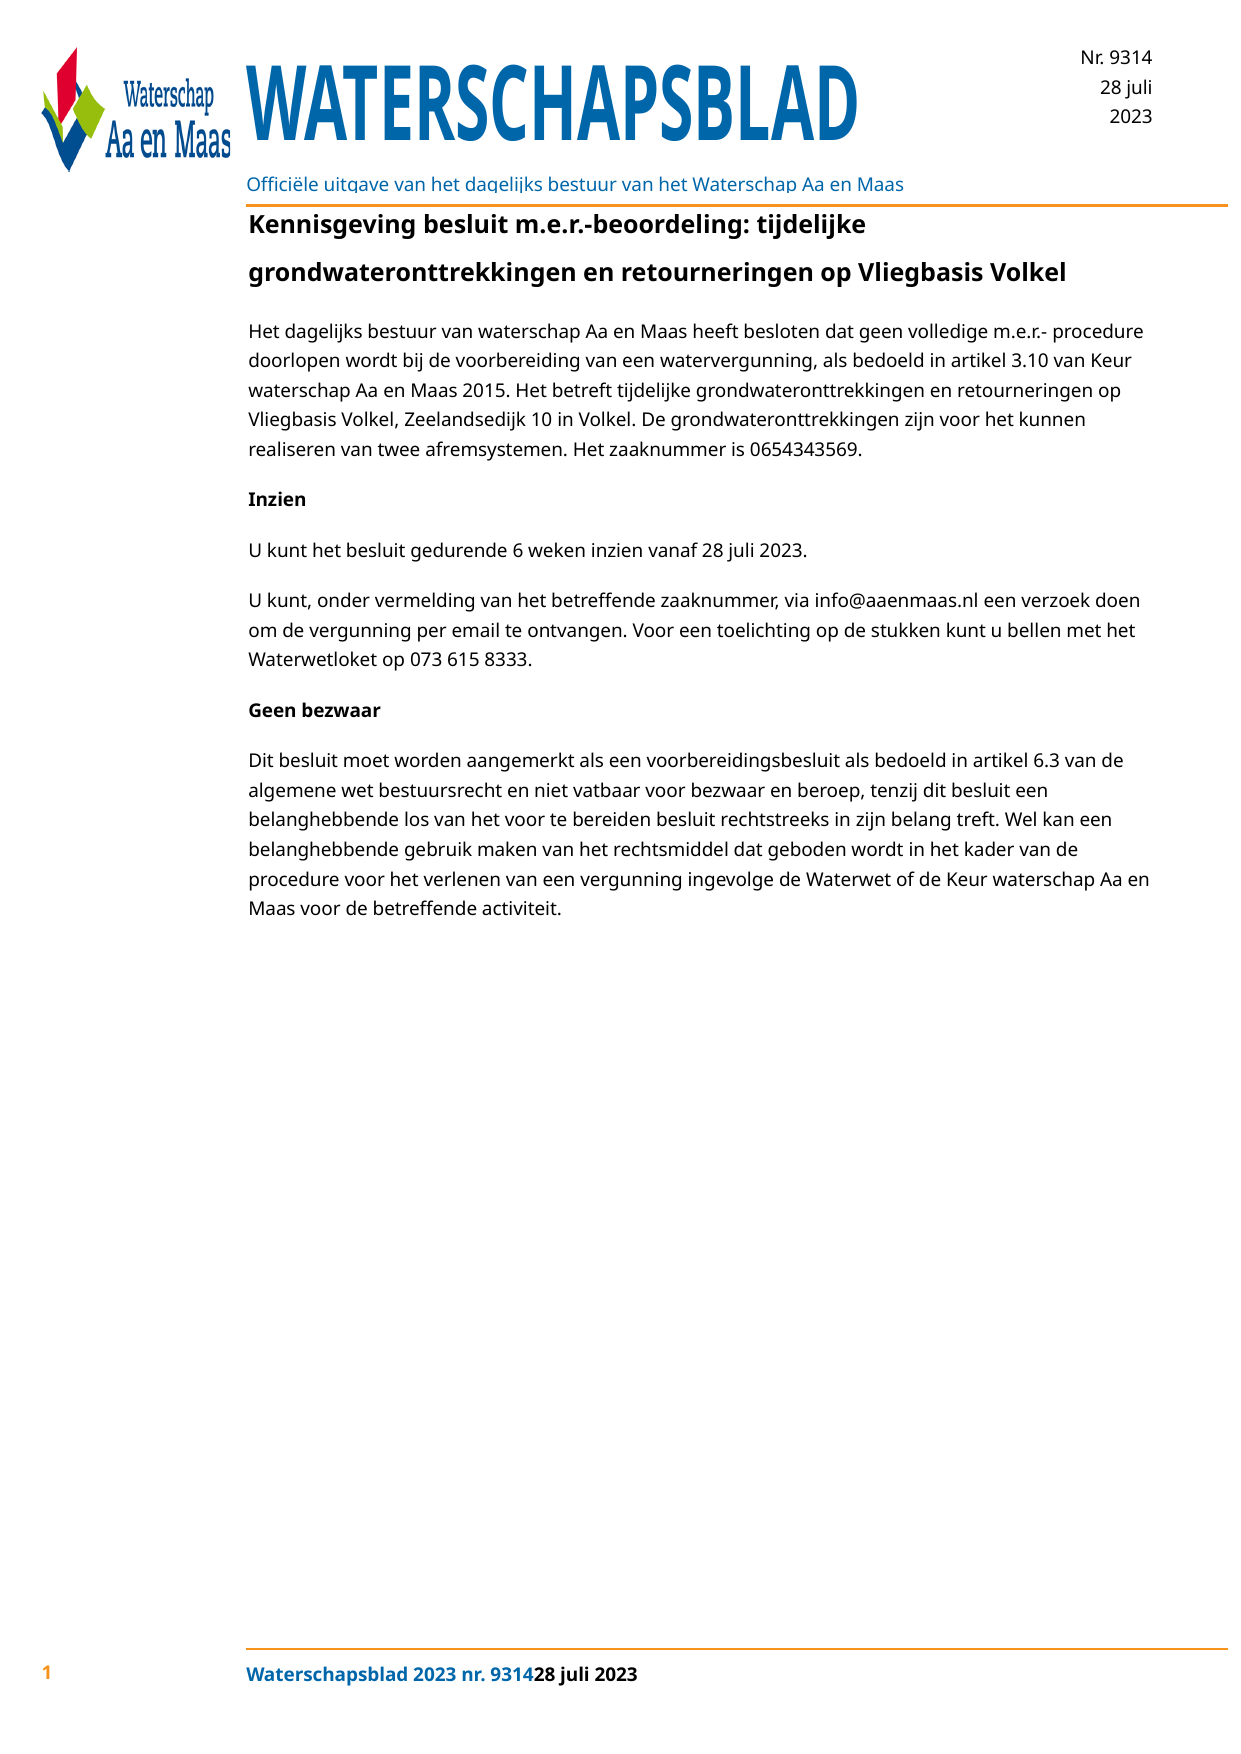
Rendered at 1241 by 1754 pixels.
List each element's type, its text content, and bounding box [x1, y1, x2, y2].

picture [41, 47, 231, 172]
text Kennisgeving besluit m.e.r.-beoordeling: tijdelijke grondwateronttrekkingen en retourneringen op Vliegbasis Volkel [248, 207, 1152, 288]
text U kunt het besluit gedurende 6 weken inzien vanaf 28 juli 2023. [248, 537, 1152, 563]
text Inzien [248, 487, 1152, 512]
text Het dagelijks bestuur van waterschap Aa en Maas heeft besloten dat geen volledige m.e.r.- procedure doorlopen wordt bij de voorbereiding van een watervergunning, als bedoeld in artikel 3.10 van Keur waterschap Aa en Maas 2015. Het betreft tijdelijke grondwateronttrekkingen en retourneringen op Vliegbasis Volkel, Zeelandsedijk 10 in Volkel. De grondwateronttrekkingen zijn voor het kunnen realiseren van twee afremsystemen. Het zaaknummer is 0654343569. [248, 318, 1152, 462]
text U kunt, onder vermelding van het betreffende zaaknummer, via info@aaenmaas.nl een verzoek doen om de vergunning per email te ontvangen. Voor een toelichting op de stukken kunt u bellen met het Waterwetloket op 073 615 8333. [248, 587, 1152, 672]
text Dit besluit moet worden aangemerkt als een voorbereidingsbesluit als bedoeld in artikel 6.3 van de algemene wet bestuursrecht en niet vatbaar voor bezwaar en beroep, tenzij dit besluit een belanghebbende los van het voor te bereiden besluit rechtstreeks in zijn belang treft. Wel kan een belanghebbende gebruik maken van het rechtsmiddel dat geboden wordt in het kader van de procedure voor het verlenen van een vergunning ingevolge de Waterwet of de Keur waterschap Aa en Maas voor de betreffende activiteit. [248, 747, 1152, 921]
text Geen bezwaar [248, 697, 1152, 723]
